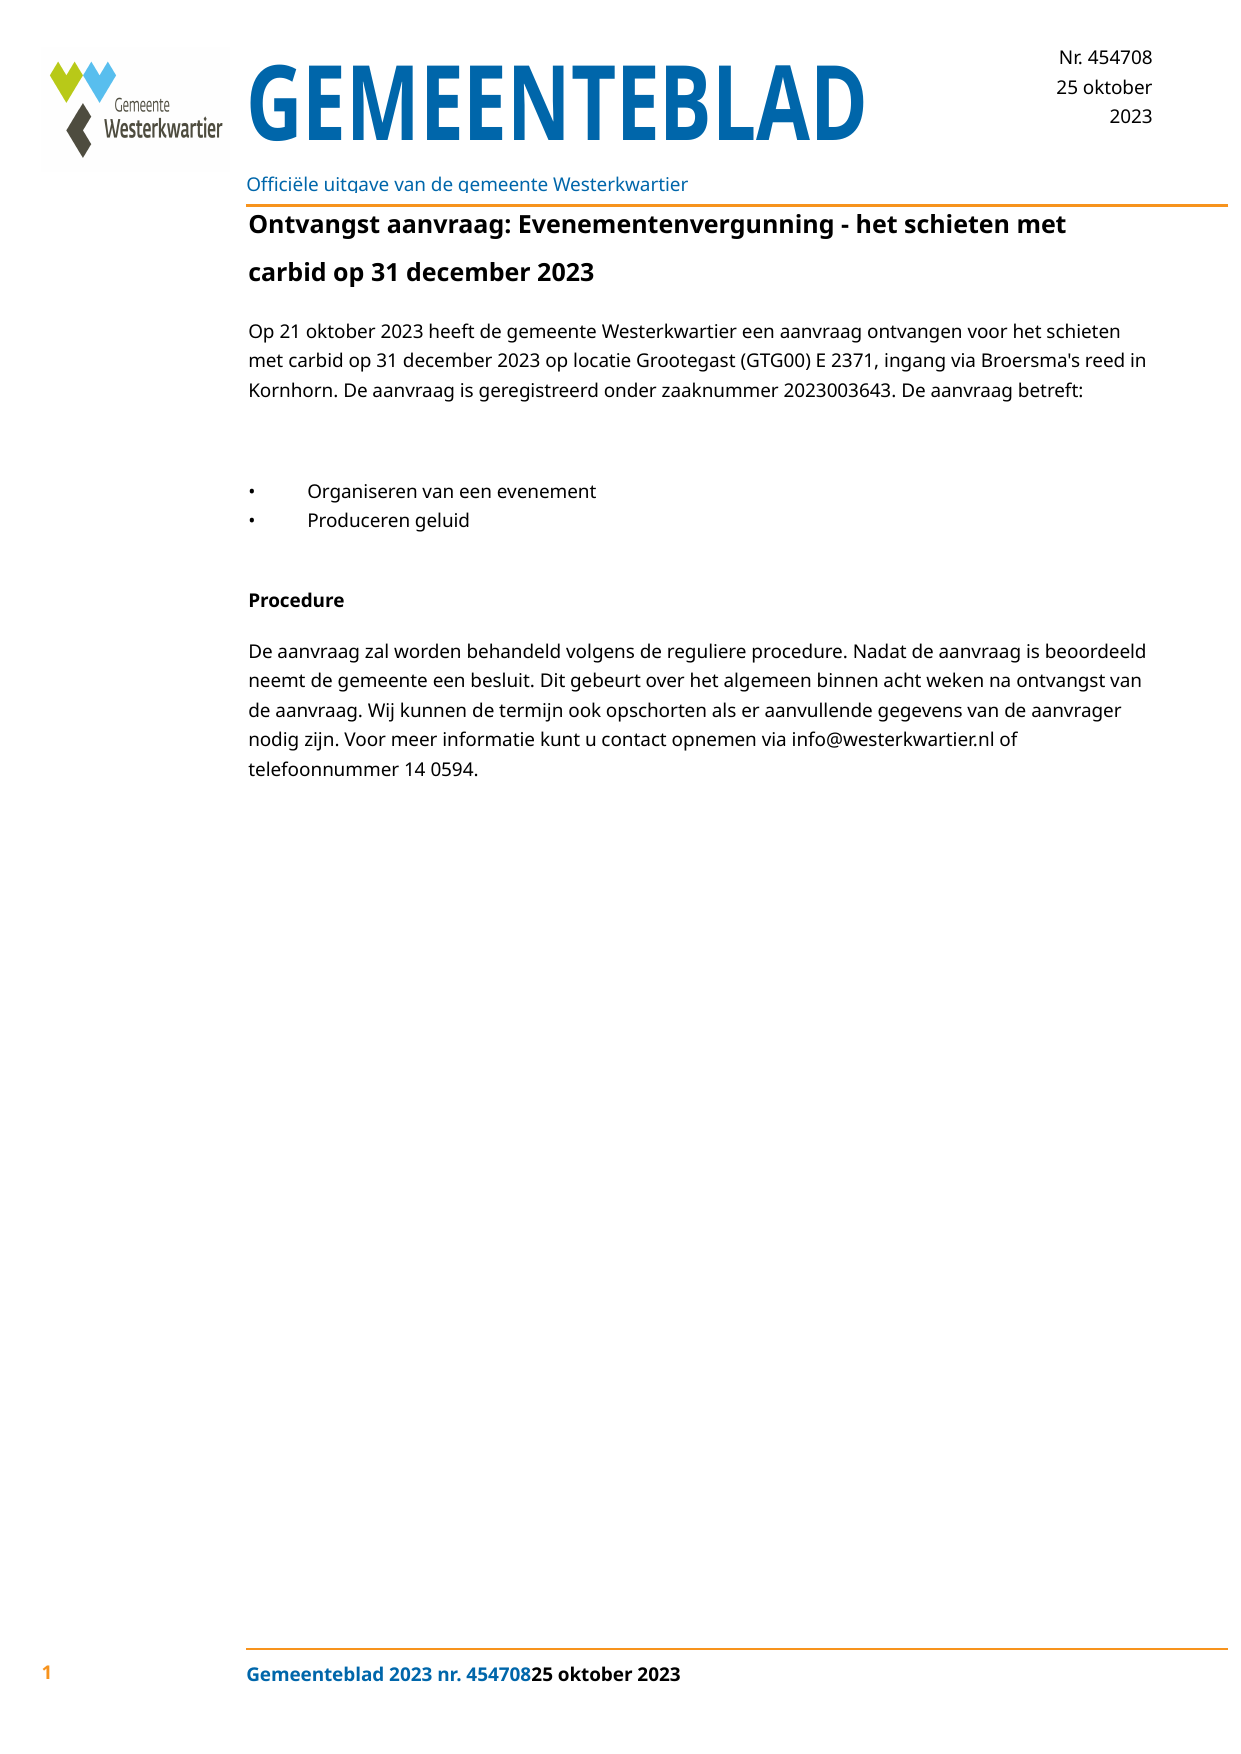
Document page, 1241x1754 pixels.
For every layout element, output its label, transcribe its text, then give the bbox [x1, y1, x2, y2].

text Op 21 oktober 2023 heeft de gemeente Westerkwartier een aanvraag ontvangen voor het schieten met carbid op 31 december 2023 op locatie Grootegast (GTG00) E 2371, ingang via Broersma's reed in Kornhorn. De aanvraag is geregistreerd onder zaaknummer 2023003643. De aanvraag betreft: [248, 318, 1152, 403]
text De aanvraag zal worden behandeld volgens de reguliere procedure. Nadat de aanvraag is beoordeeld neemt de gemeente een besluit. Dit gebeurt over het algemeen binnen acht weken na ontvangst van de aanvraag. Wij kunnen de termijn ook opschorten als er aanvullende gegevens van de aanvrager nodig zijn. Voor meer informatie kunt u contact opnemen via info@westerkwartier.nl of telefoonnummer 14 0594. [248, 638, 1152, 782]
text Procedure [248, 587, 1152, 613]
text Ontvangst aanvraag: Evenementenvergunning - het schieten met carbid op 31 december 2023 [248, 207, 1152, 288]
picture [41, 47, 231, 172]
list Produceren geluid [248, 507, 1152, 533]
list Organiseren van een evenement [248, 478, 1152, 504]
